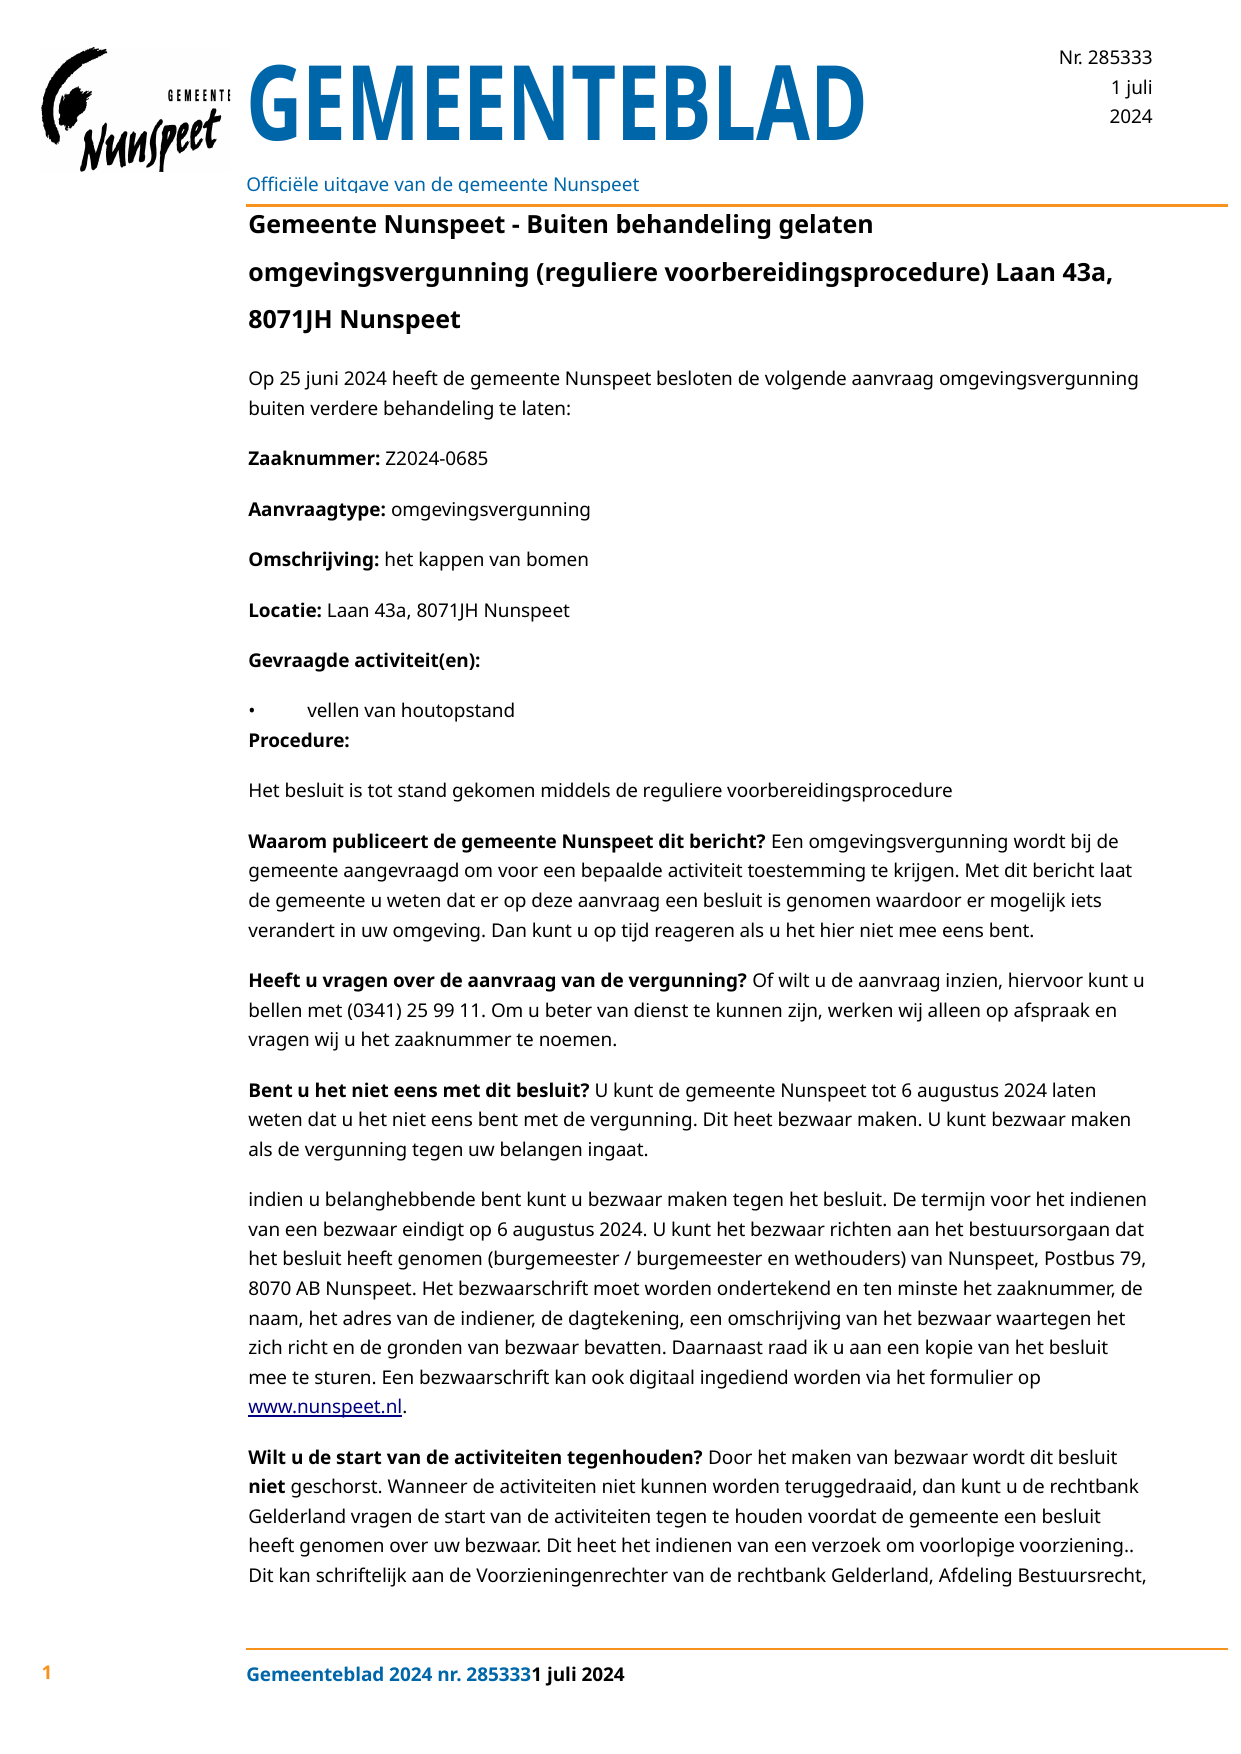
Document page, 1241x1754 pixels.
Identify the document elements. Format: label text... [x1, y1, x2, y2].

text indien u belanghebbende bent kunt u bezwaar maken tegen het besluit. De termijn voor het indienen van een bezwaar eindigt op 6 augustus 2024. U kunt het bezwaar richten aan het bestuursorgaan dat het besluit heeft genomen (burgemeester / burgemeester en wethouders) van Nunspeet, Postbus 79, 8070 AB Nunspeet. Het bezwaarschrift moet worden ondertekend en ten minste het zaaknummer, de naam, het adres van de indiener, de dagtekening, een omschrijving van het bezwaar waartegen het zich richt en de gronden van bezwaar bevatten. Daarnaast raad ik u aan een kopie van het besluit mee te sturen. Een bezwaarschrift kan ook digitaal ingediend worden via het formulier op www.nunspeet.nl. [248, 1186, 1152, 1419]
picture [41, 47, 231, 172]
text Waarom publiceert de gemeente Nunspeet dit bericht? Een omgevingsvergunning wordt bij de gemeente aangevraagd om voor een bepaalde activiteit toestemming te krijgen. Met dit bericht laat de gemeente u weten dat er op deze aanvraag een besluit is genomen waardoor er mogelijk iets verandert in uw omgeving. Dan kunt u op tijd reageren als u het hier niet mee eens bent. [248, 828, 1152, 942]
text Zaaknummer: Z2024-0685 [248, 446, 1152, 471]
text Gemeente Nunspeet - Buiten behandeling gelaten omgevingsvergunning (reguliere voorbereidingsprocedure) Laan 43a, 8071JH Nunspeet [248, 207, 1152, 336]
text Omschrijving: het kappen van bomen [248, 546, 1152, 572]
text Bent u het niet eens met dit besluit? U kunt de gemeente Nunspeet tot 6 augustus 2024 laten weten dat u het niet eens bent met de vergunning. Dit heet bezwaar maken. U kunt bezwaar maken als de vergunning tegen uw belangen ingaat. [248, 1077, 1152, 1162]
text Aanvraagtype: omgevingsvergunning [248, 496, 1152, 522]
text Wilt u de start van de activiteiten tegenhouden? Door het maken van bezwaar wordt dit besluit niet geschorst. Wanneer de activiteiten niet kunnen worden teruggedraaid, dan kunt u de rechtbank Gelderland vragen de start van de activiteiten tegen te houden voordat de gemeente een besluit heeft genomen over uw bezwaar. Dit heet het indienen van een verzoek om voorlopige voorziening.. Dit kan schriftelijk aan de Voorzieningenrechter van de rechtbank Gelderland, Afdeling Bestuursrecht, [248, 1444, 1152, 1588]
text Heeft u vragen over de aanvraag van de vergunning? Of wilt u de aanvraag inzien, hiervoor kunt u bellen met (0341) 25 99 11. Om u beter van dienst te kunnen zijn, werken wij alleen op afspraak en vragen wij u het zaaknummer te noemen. [248, 967, 1152, 1052]
text Procedure: [248, 727, 1152, 753]
text Locatie: Laan 43a, 8071JH Nunspeet [248, 597, 1152, 622]
list vellen van houtopstand [248, 698, 1152, 723]
text Op 25 juni 2024 heeft de gemeente Nunspeet besloten de volgende aanvraag omgevingsvergunning buiten verdere behandeling te laten: [248, 366, 1152, 421]
text Gevraagde activiteit(en): [248, 647, 1152, 673]
text Het besluit is tot stand gekomen middels de reguliere voorbereidingsprocedure [248, 778, 1152, 803]
